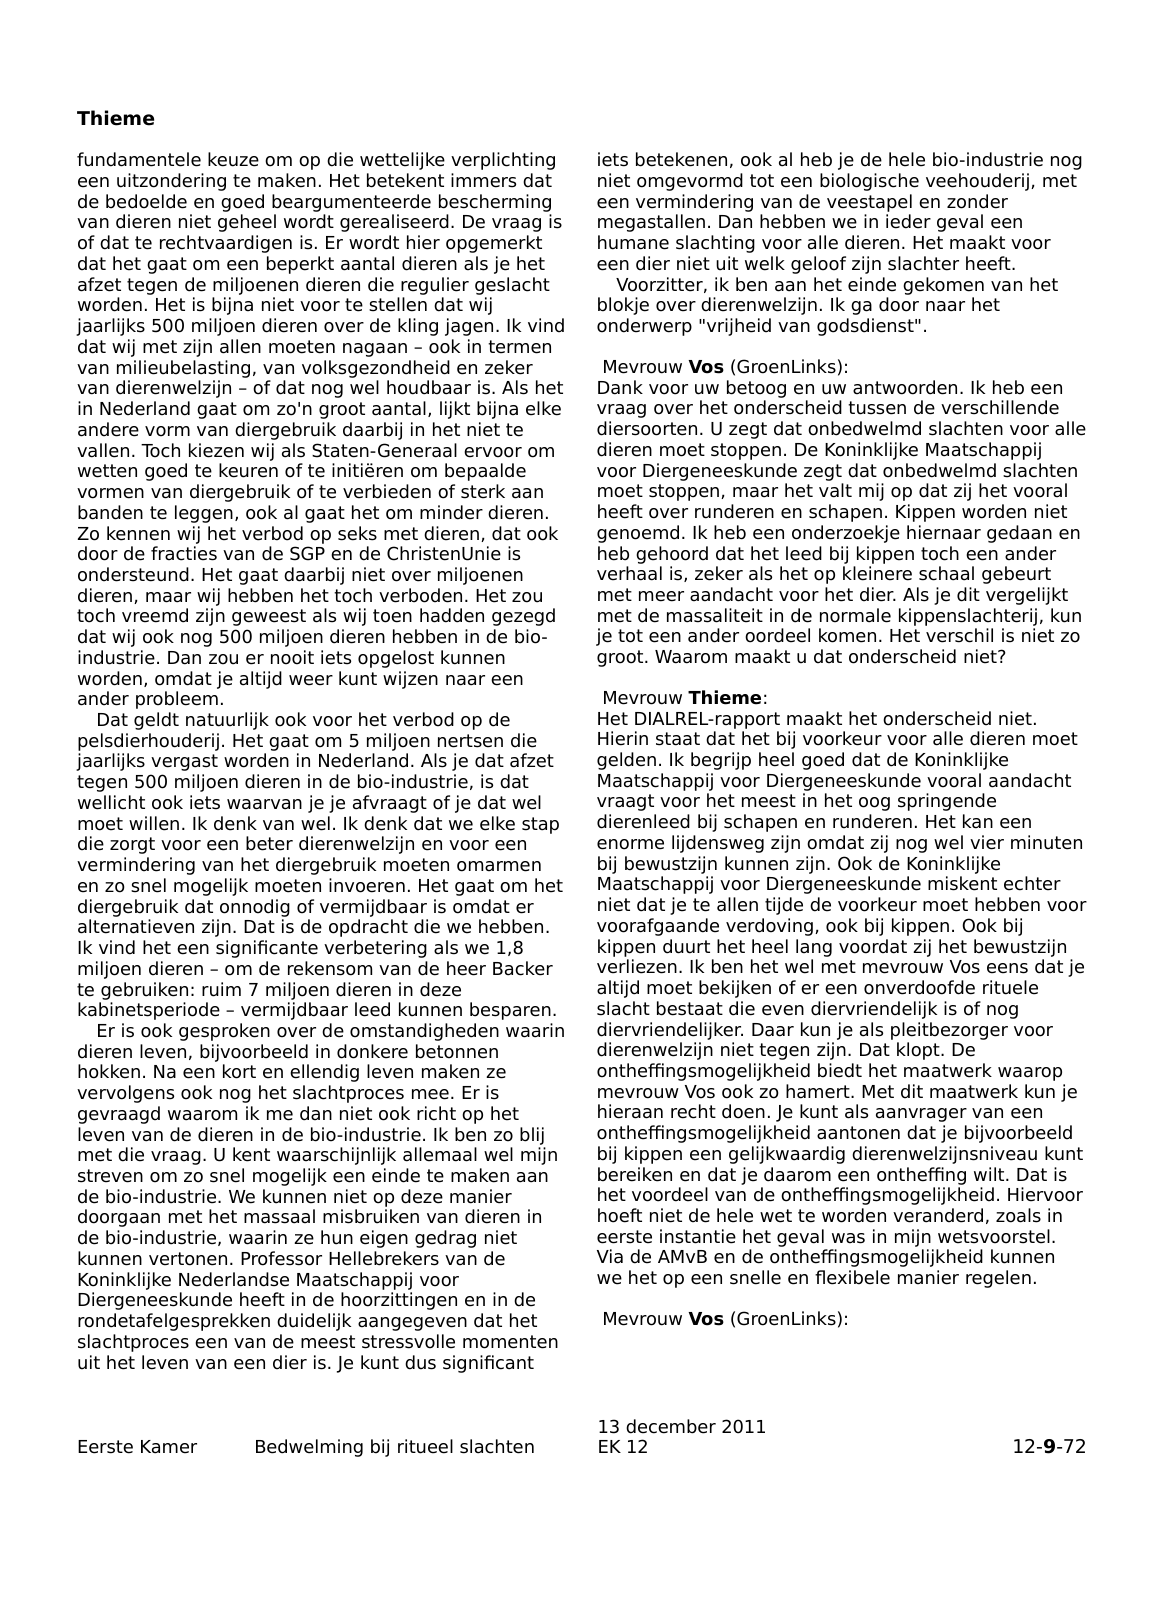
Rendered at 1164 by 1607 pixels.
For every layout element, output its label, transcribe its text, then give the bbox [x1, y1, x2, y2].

text Mevrouw Vos (GroenLinks): [596, 357, 1087, 377]
text iets betekenen, ook al heb je de hele bio-industrie nog niet omgevormd tot een biologische veehouderij, met een vermindering van de veestapel en zonder megastallen. Dan hebben we in ieder geval een humane slachting voor alle dieren. Het maakt voor een dier niet uit welk geloof zijn slachter heeft. [596, 150, 1087, 274]
text Het DIALREL-rapport maakt het onderscheid niet. Hierin staat dat het bij voorkeur voor alle dieren moet gelden. Ik begrijp heel goed dat de Koninklijke Maatschappij voor Diergeneeskunde vooral aandacht vraagt voor het meest in het oog springende dierenleed bij schapen en runderen. Het kan een enorme lijdensweg zijn omdat zij nog wel vier minuten bij bewustzijn kunnen zijn. Ook de Koninklijke Maatschappij voor Diergeneeskunde miskent echter niet dat je te allen tijde de voorkeur moet hebben voor voorafgaande verdoving, ook bij kippen. Ook bij kippen duurt het heel lang voordat zij het bewustzijn verliezen. Ik ben het wel met mevrouw Vos eens dat je altijd moet bekijken of er een onverdoofde rituele slacht bestaat die even diervriendelijk is of nog diervriendelijker. Daar kun je als pleitbezorger voor dierenwelzijn niet tegen zijn. Dat klopt. De ontheffingsmogelijkheid biedt het maatwerk waarop mevrouw Vos ook zo hamert. Met dit maatwerk kun je hieraan recht doen. Je kunt als aanvrager van een ontheffingsmogelijkheid aantonen dat je bijvoorbeeld bij kippen een gelijkwaardig dierenwelzijnsniveau kunt bereiken en dat je daarom een ontheffing wilt. Dat is het voordeel van de ontheffingsmogelijkheid. Hiervoor hoeft niet de hele wet te worden veranderd, zoals in eerste instantie het geval was in mijn wetsvoorstel. Via de AMvB en de ontheffingsmogelijkheid kunnen we het op een snelle en flexibele manier regelen. [596, 708, 1087, 1289]
text Voorzitter, ik ben aan het einde gekomen van het blokje over dierenwelzijn. Ik ga door naar het onderwerp "vrijheid van godsdienst". [596, 274, 1087, 337]
text Mevrouw Thieme: [596, 688, 1087, 708]
text Er is ook gesproken over de omstandigheden waarin dieren leven, bijvoorbeeld in donkere betonnen hokken. Na een kort en ellendig leven maken ze vervolgens ook nog het slachtproces mee. Er is gevraagd waarom ik me dan niet ook richt op het leven van de dieren in de bio-industrie. Ik ben zo blij met die vraag. U kent waarschijnlijk allemaal wel mijn streven om zo snel mogelijk een einde te maken aan de bio-industrie. We kunnen niet op deze manier doorgaan met het massaal misbruiken van dieren in de bio-industrie, waarin ze hun eigen gedrag niet kunnen vertonen. Professor Hellebrekers van de Koninklijke Nederlandse Maatschappij voor Diergeneeskunde heeft in de hoorzittingen en in de rondetafelgesprekken duidelijk aangegeven dat het slachtproces een van de meest stressvolle momenten uit het leven van een dier is. Je kunt dus significant [77, 1021, 567, 1373]
text Mevrouw Vos (GroenLinks): [596, 1309, 1087, 1329]
text fundamentele keuze om op die wettelijke verplichting een uitzondering te maken. Het betekent immers dat de bedoelde en goed beargumenteerde bescherming van dieren niet geheel wordt gerealiseerd. De vraag is of dat te rechtvaardigen is. Er wordt hier opgemerkt dat het gaat om een beperkt aantal dieren als je het afzet tegen de miljoenen dieren die regulier geslacht worden. Het is bijna niet voor te stellen dat wij jaarlijks 500 miljoen dieren over de kling jagen. Ik vind dat wij met zijn allen moeten nagaan – ook in termen van milieubelasting, van volksgezondheid en zeker van dierenwelzijn – of dat nog wel houdbaar is. Als het in Nederland gaat om zo'n groot aantal, lijkt bijna elke andere vorm van diergebruik daarbij in het niet te vallen. Toch kiezen wij als Staten-Generaal ervoor om wetten goed te keuren of te initiëren om bepaalde vormen van diergebruik of te verbieden of sterk aan banden te leggen, ook al gaat het om minder dieren. Zo kennen wij het verbod op seks met dieren, dat ook door de fracties van de SGP en de ChristenUnie is ondersteund. Het gaat daarbij niet over miljoenen dieren, maar wij hebben het toch verboden. Het zou toch vreemd zijn geweest als wij toen hadden gezegd dat wij ook nog 500 miljoen dieren hebben in de bio-industrie. Dan zou er nooit iets opgelost kunnen worden, omdat je altijd weer kunt wijzen naar een ander probleem. [77, 150, 567, 710]
text Dat geldt natuurlijk ook voor het verbod op de pelsdierhouderij. Het gaat om 5 miljoen nertsen die jaarlijks vergast worden in Nederland. Als je dat afzet tegen 500 miljoen dieren in de bio-industrie, is dat wellicht ook iets waarvan je je afvraagt of je dat wel moet willen. Ik denk van wel. Ik denk dat we elke stap die zorgt voor een beter dierenwelzijn en voor een vermindering van het diergebruik moeten omarmen en zo snel mogelijk moeten invoeren. Het gaat om het diergebruik dat onnodig of vermijdbaar is omdat er alternatieven zijn. Dat is de opdracht die we hebben. Ik vind het een significante verbetering als we 1,8 miljoen dieren – om de rekensom van de heer Backer te gebruiken: ruim 7 miljoen dieren in deze kabinetsperiode – vermijdbaar leed kunnen besparen. [77, 710, 567, 1021]
text Dank voor uw betoog en uw antwoorden. Ik heb een vraag over het onderscheid tussen de verschillende diersoorten. U zegt dat onbedwelmd slachten voor alle dieren moet stoppen. De Koninklijke Maatschappij voor Diergeneeskunde zegt dat onbedwelmd slachten moet stoppen, maar het valt mij op dat zij het vooral heeft over runderen en schapen. Kippen worden niet genoemd. Ik heb een onderzoekje hiernaar gedaan en heb gehoord dat het leed bij kippen toch een ander verhaal is, zeker als het op kleinere schaal gebeurt met meer aandacht voor het dier. Als je dit vergelijkt met de massaliteit in de normale kippenslachterij, kun je tot een ander oordeel komen. Het verschil is niet zo groot. Waarom maakt u dat onderscheid niet? [596, 377, 1087, 668]
